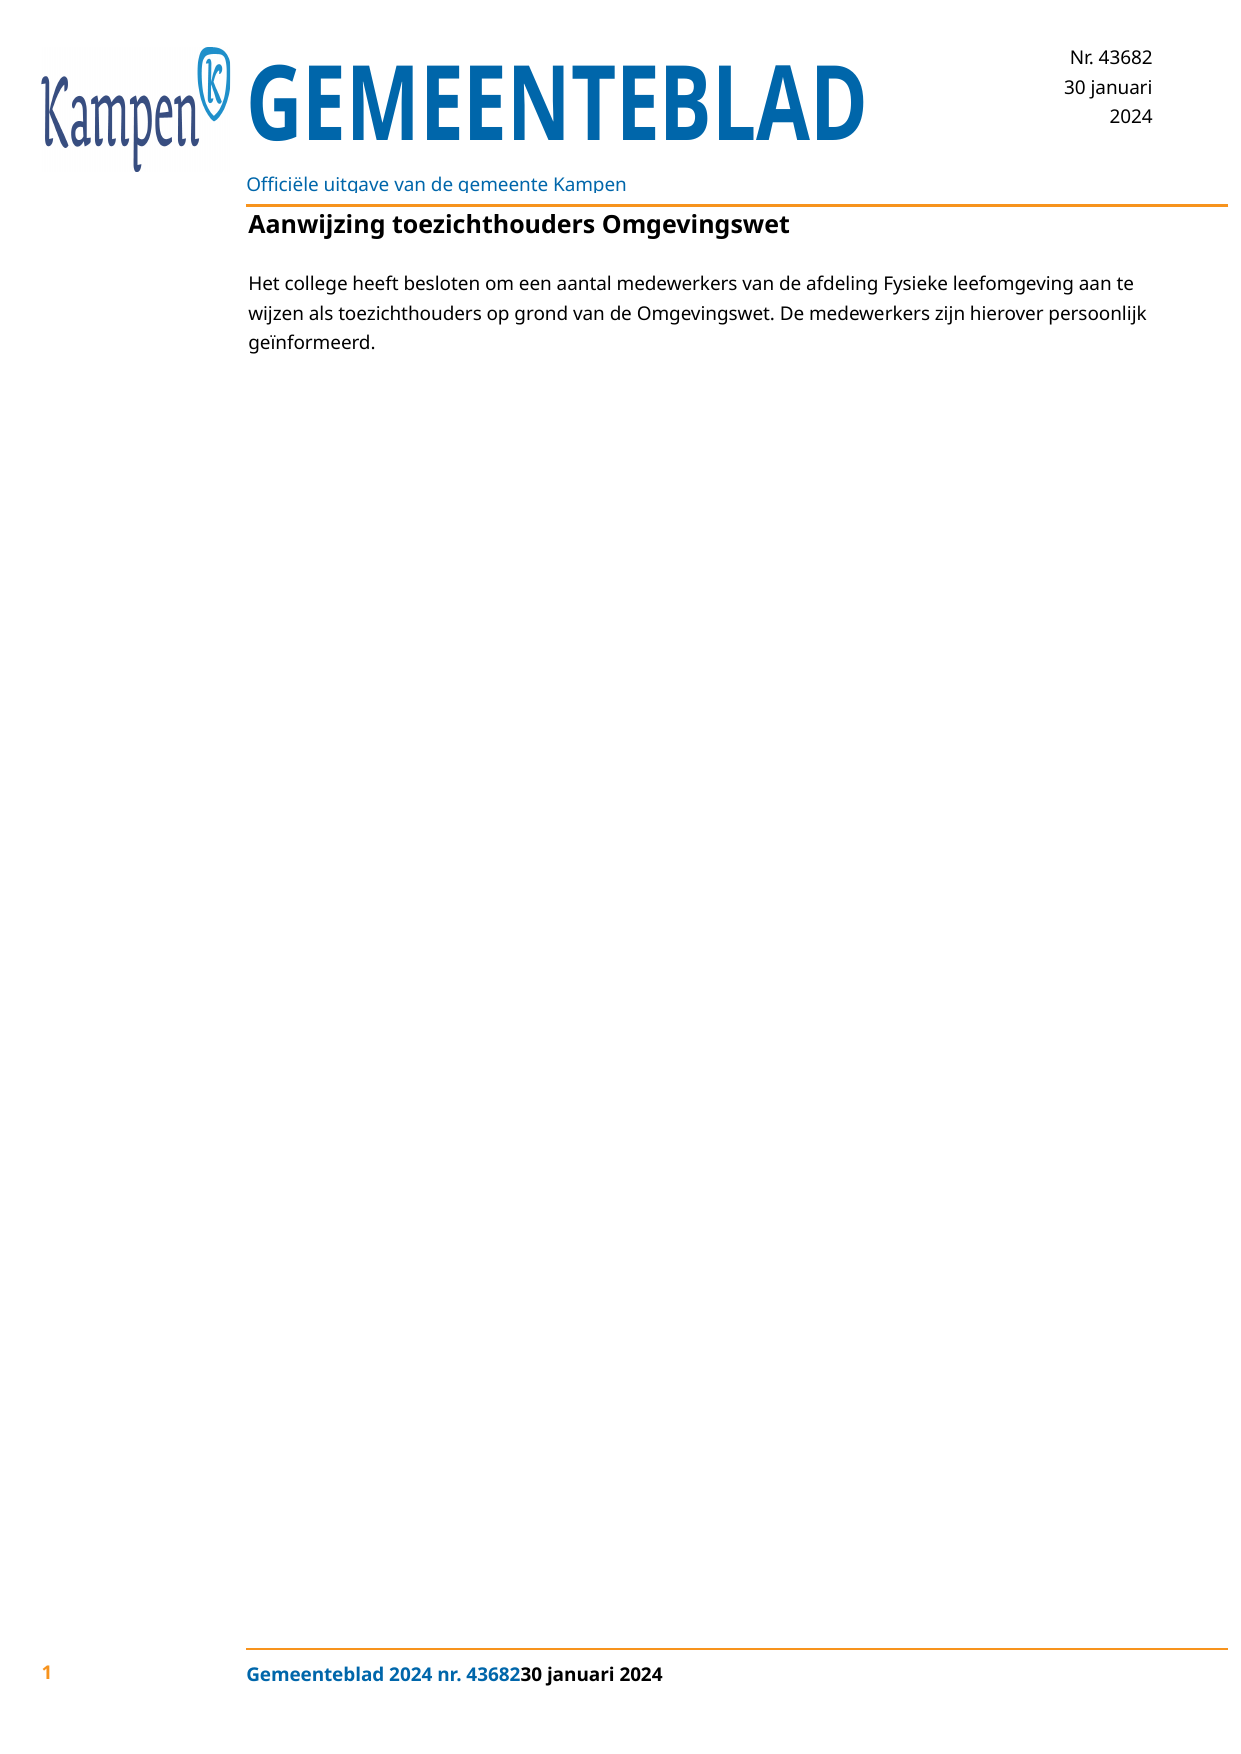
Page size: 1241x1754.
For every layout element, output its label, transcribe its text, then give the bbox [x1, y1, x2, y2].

text Aanwijzing toezichthouders Omgevingswet [248, 207, 1152, 241]
picture [41, 47, 231, 172]
text Het college heeft besloten om een aantal medewerkers van de afdeling Fysieke leefomgeving aan te wijzen als toezichthouders op grond van de Omgevingswet. De medewerkers zijn hierover persoonlijk geïnformeerd. [248, 270, 1152, 355]
